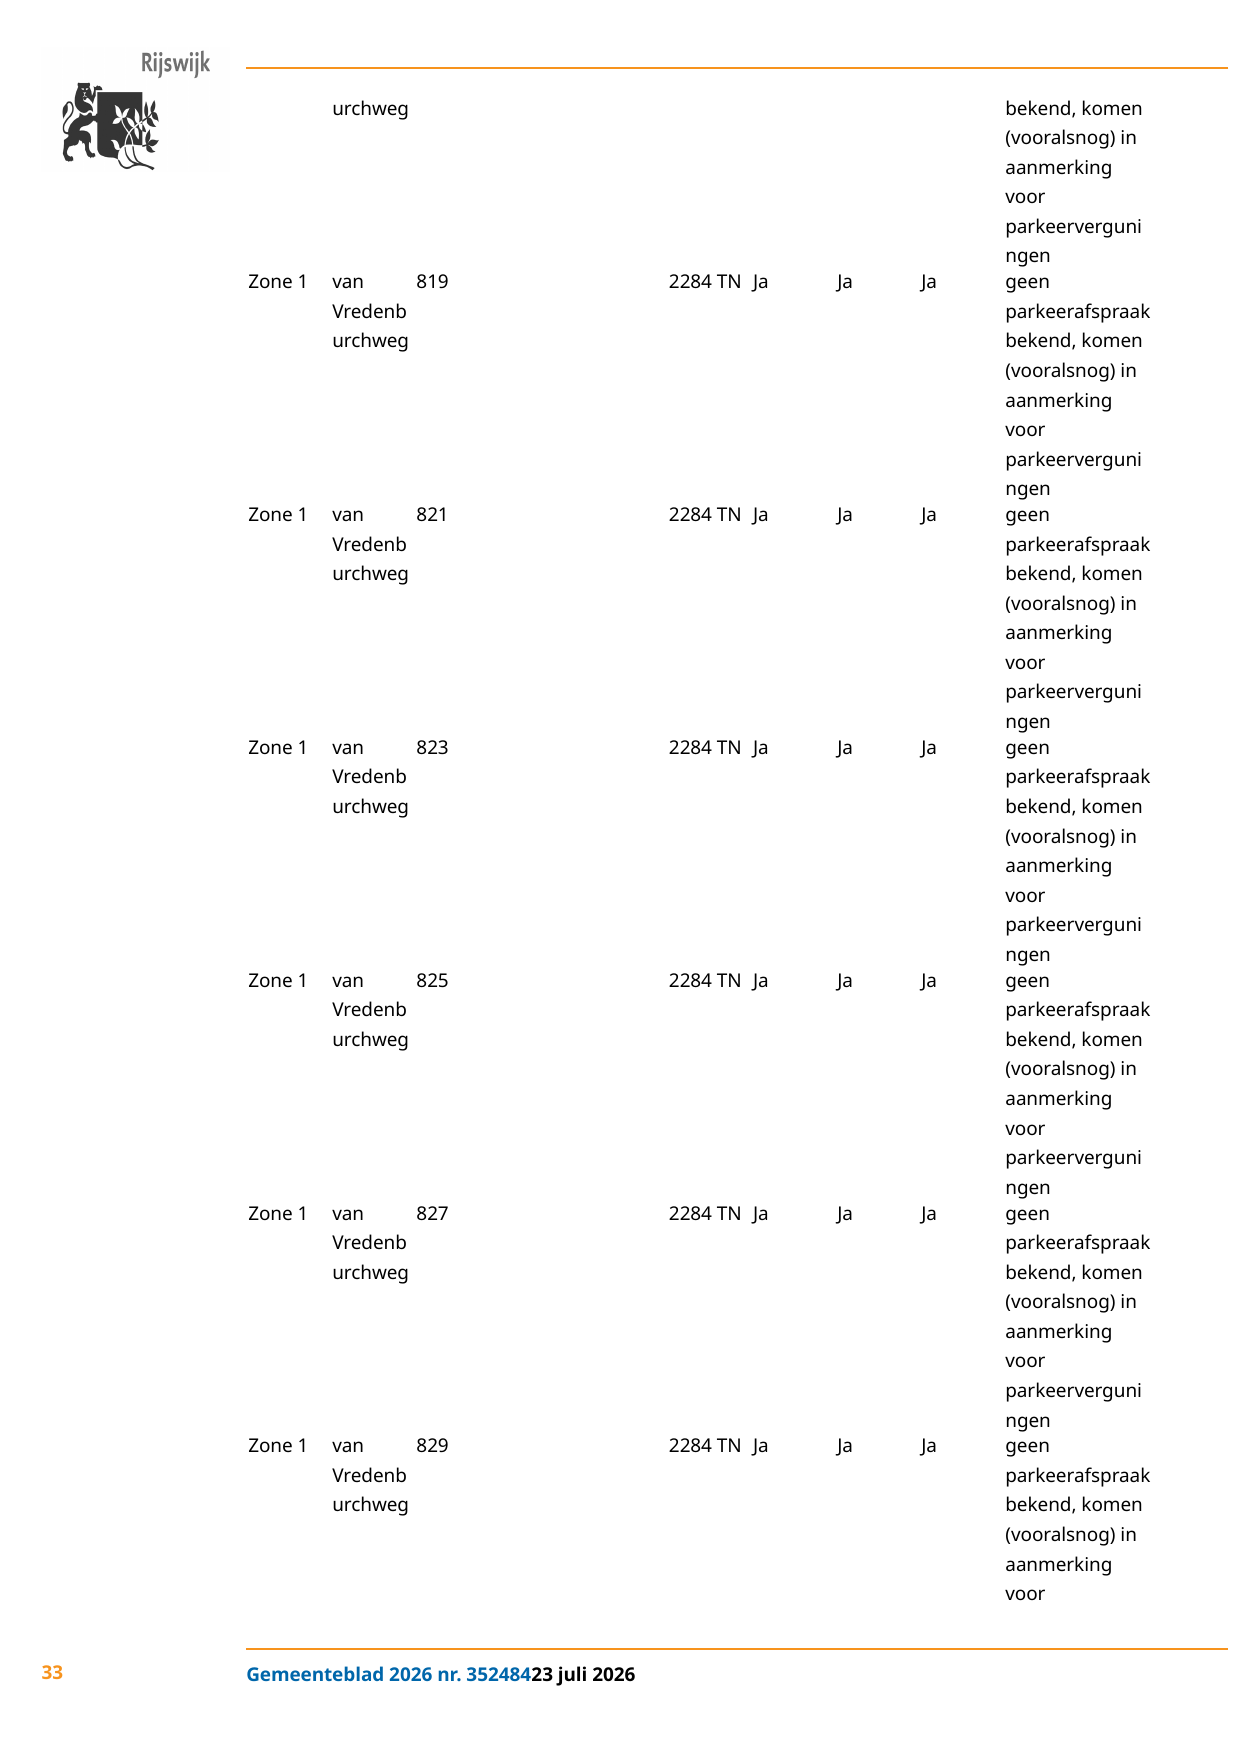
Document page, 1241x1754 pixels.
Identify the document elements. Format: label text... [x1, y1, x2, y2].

table_cell Ja [837, 501, 921, 734]
table_cell Ja [921, 1433, 1005, 1606]
table_cell Ja [753, 269, 837, 501]
table_cell [416, 95, 500, 268]
table_cell van Vredenburchweg [332, 734, 416, 967]
table_cell 829 [416, 1433, 500, 1606]
table_cell Ja [921, 1200, 1005, 1432]
table_cell 823 [416, 734, 500, 967]
table_cell [585, 95, 669, 268]
table_cell [753, 95, 837, 268]
table_cell [669, 95, 753, 268]
table_cell 825 [416, 967, 500, 1200]
table_cell Ja [753, 734, 837, 967]
table_cell Zone 1 [248, 734, 332, 967]
table_cell Ja [837, 967, 921, 1200]
table_cell Ja [753, 1200, 837, 1432]
table_cell [585, 1200, 669, 1432]
table_cell geen parkeerafspraak bekend, komen (vooralsnog) in aanmerking voor parkeerverguningen [1005, 1200, 1152, 1432]
table_cell Zone 1 [248, 967, 332, 1200]
table_cell geen parkeerafspraak bekend, komen (vooralsnog) in aanmerking voor parkeerverguningen [1005, 967, 1152, 1200]
table_cell urchweg [332, 95, 416, 268]
table_cell [837, 95, 921, 268]
table_cell [500, 1200, 584, 1432]
table_cell 2284 TN [669, 269, 753, 501]
table_cell Ja [753, 1433, 837, 1606]
table_cell [585, 967, 669, 1200]
table_cell [500, 501, 584, 734]
table_cell Zone 1 [248, 269, 332, 501]
table_cell Ja [837, 734, 921, 967]
table_cell Ja [837, 1200, 921, 1432]
table_cell geen parkeerafspraak bekend, komen (vooralsnog) in aanmerking voor [1005, 1433, 1152, 1606]
table_cell Ja [921, 734, 1005, 967]
picture [41, 47, 231, 172]
table_cell [585, 734, 669, 967]
table_cell 821 [416, 501, 500, 734]
table_cell [921, 95, 1005, 268]
table_cell van Vredenburchweg [332, 967, 416, 1200]
table_cell Zone 1 [248, 1200, 332, 1432]
table_cell [500, 95, 584, 268]
table_cell geen parkeerafspraak bekend, komen (vooralsnog) in aanmerking voor parkeerverguningen [1005, 501, 1152, 734]
table_cell van Vredenburchweg [332, 501, 416, 734]
table_cell 827 [416, 1200, 500, 1432]
table_cell Ja [921, 269, 1005, 501]
table_cell [585, 269, 669, 501]
table_cell [500, 1433, 584, 1606]
table_cell [500, 734, 584, 967]
table_cell Zone 1 [248, 501, 332, 734]
table_cell 819 [416, 269, 500, 501]
table_cell geen parkeerafspraak bekend, komen (vooralsnog) in aanmerking voor parkeerverguningen [1005, 734, 1152, 967]
table_cell 2284 TN [669, 1433, 753, 1606]
table_cell [500, 967, 584, 1200]
table_cell [248, 95, 332, 268]
table_cell van Vredenburchweg [332, 1200, 416, 1432]
table_cell [500, 269, 584, 501]
table_cell van Vredenburchweg [332, 269, 416, 501]
table_cell Zone 1 [248, 1433, 332, 1606]
table_cell Ja [921, 967, 1005, 1200]
table_cell 2284 TN [669, 734, 753, 967]
table_cell Ja [837, 269, 921, 501]
table_cell Ja [753, 967, 837, 1200]
table_cell Ja [921, 501, 1005, 734]
table_cell Ja [837, 1433, 921, 1606]
table_cell 2284 TN [669, 1200, 753, 1432]
table_cell [585, 501, 669, 734]
table_cell bekend, komen (vooralsnog) in aanmerking voor parkeerverguningen [1005, 95, 1152, 268]
table_cell van Vredenburchweg [332, 1433, 416, 1606]
table_cell 2284 TN [669, 501, 753, 734]
table_cell 2284 TN [669, 967, 753, 1200]
table_cell Ja [753, 501, 837, 734]
table_cell [585, 1433, 669, 1606]
table_cell geen parkeerafspraak bekend, komen (vooralsnog) in aanmerking voor parkeerverguningen [1005, 269, 1152, 501]
